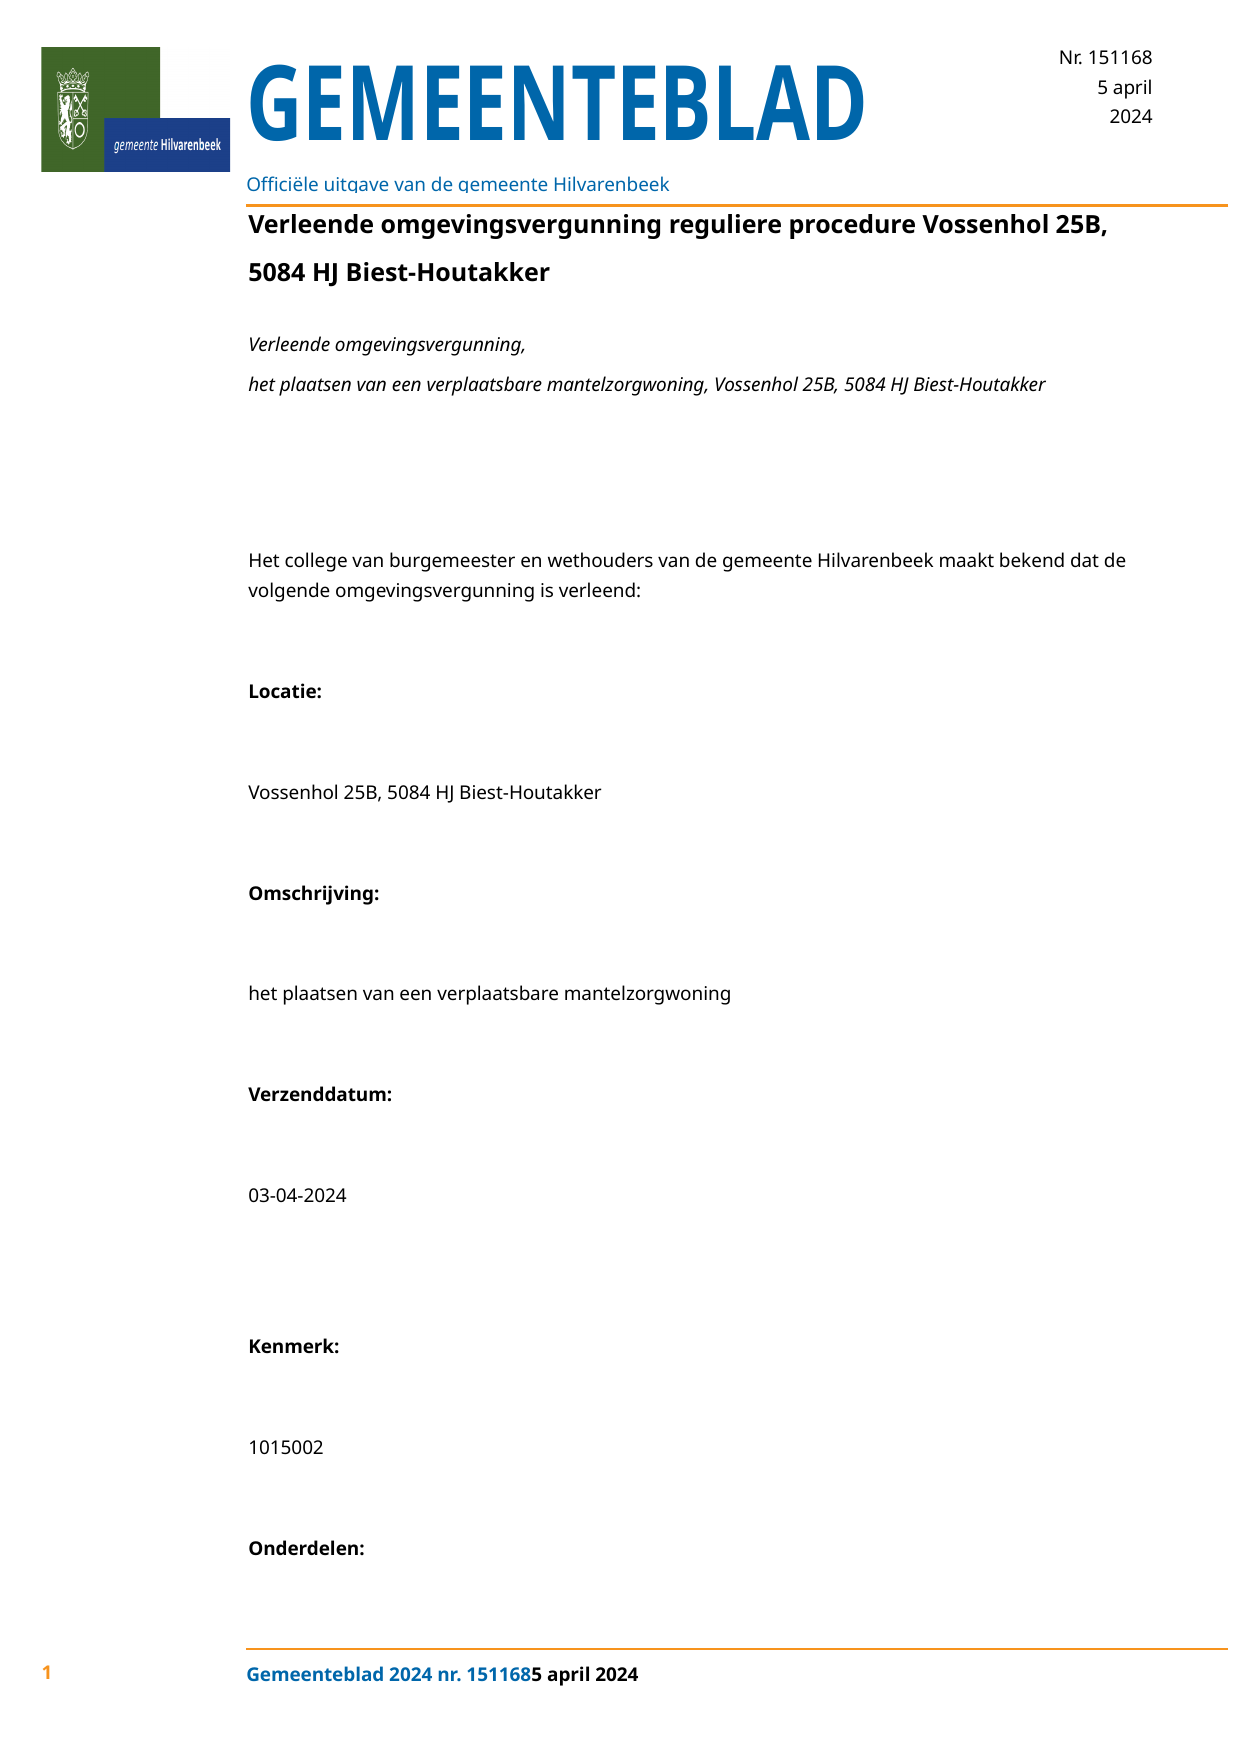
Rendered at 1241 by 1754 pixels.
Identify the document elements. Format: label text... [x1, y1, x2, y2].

text Verleende omgevingsvergunning reguliere procedure Vossenhol 25B, 5084 HJ Biest-Houtakker [248, 207, 1152, 288]
text het plaatsen van een verplaatsbare mantelzorgwoning [248, 981, 1152, 1006]
text 03-04-2024 [248, 1182, 1152, 1208]
text Vossenhol 25B, 5084 HJ Biest-Houtakker [248, 779, 1152, 805]
text Omschrijving: [248, 880, 1152, 906]
picture [41, 47, 231, 172]
text Onderdelen: [248, 1535, 1152, 1561]
text Verzenddatum: [248, 1081, 1152, 1107]
text Kenmerk: [248, 1333, 1152, 1359]
text 1015002 [248, 1434, 1152, 1460]
text Het college van burgemeester en wethouders van de gemeente Hilvarenbeek maakt bekend dat de volgende omgevingsvergunning is verleend: [248, 548, 1152, 603]
text Verleende omgevingsvergunning, [248, 331, 1152, 357]
text Locatie: [248, 678, 1152, 704]
text het plaatsen van een verplaatsbare mantelzorgwoning, Vossenhol 25B, 5084 HJ Biest-Houtakker [248, 371, 1152, 396]
